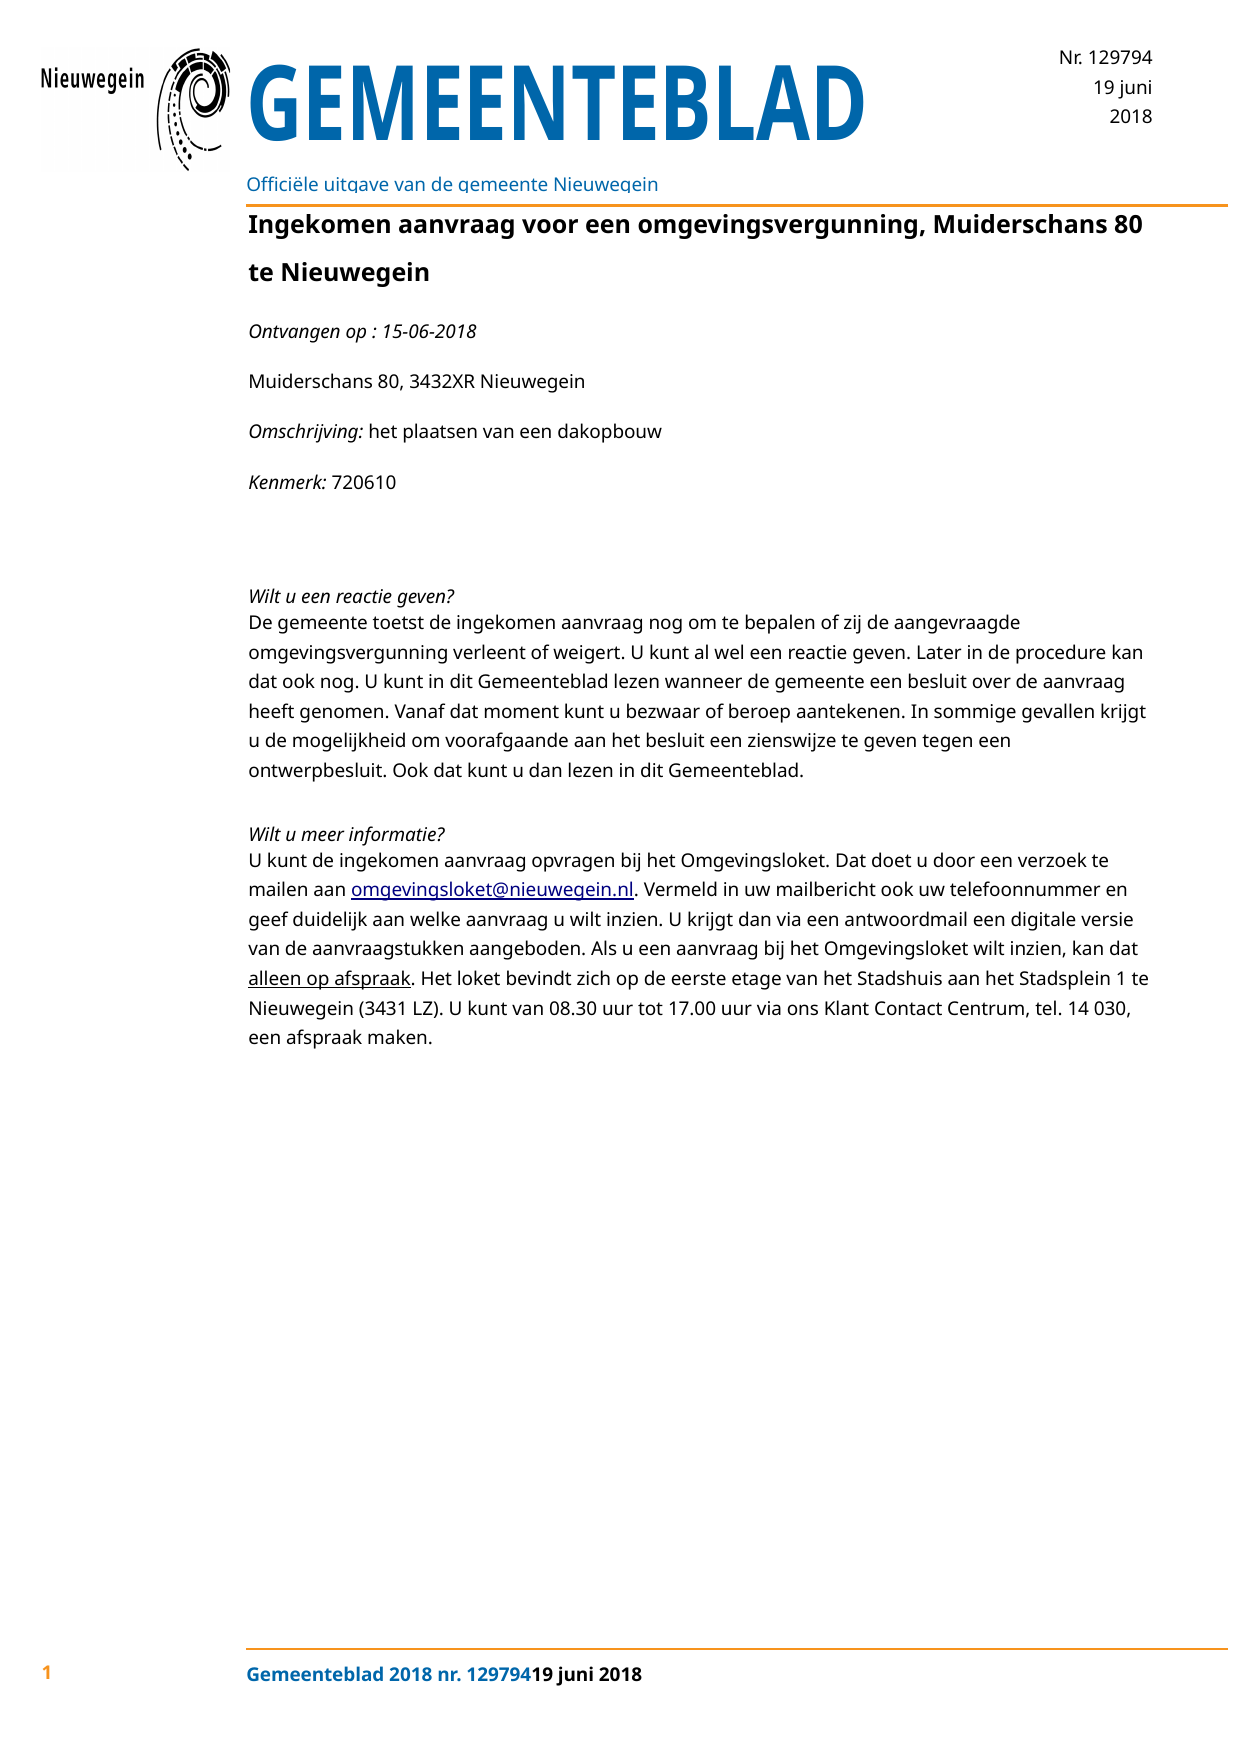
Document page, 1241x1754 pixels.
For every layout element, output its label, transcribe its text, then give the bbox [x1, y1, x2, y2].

picture [41, 47, 231, 172]
text U kunt de ingekomen aanvraag opvragen bij het Omgevingsloket. Dat doet u door een verzoek te mailen aan omgevingsloket@nieuwegein.nl. Vermeld in uw mailbericht ook uw telefoonnummer en geef duidelijk aan welke aanvraag u wilt inzien. U krijgt dan via een antwoordmail een digitale versie van de aanvraagstukken aangeboden. Als u een aanvraag bij het Omgevingsloket wilt inzien, kan dat alleen op afspraak. Het loket bevindt zich op de eerste etage van het Stadshuis aan het Stadsplein 1 te Nieuwegein (3431 LZ). U kunt van 08.30 uur tot 17.00 uur via ons Klant Contact Centrum, tel. 14 030, een afspraak maken. [248, 847, 1152, 1050]
text Muiderschans 80, 3432XR Nieuwegein [248, 368, 1152, 394]
text Wilt u een reactie geven? [248, 583, 1152, 609]
text Wilt u meer informatie? [248, 821, 1152, 847]
text Ontvangen op : 15-06-2018 [248, 318, 1152, 344]
text Omschrijving: het plaatsen van een dakopbouw [248, 419, 1152, 444]
text Ingekomen aanvraag voor een omgevingsvergunning, Muiderschans 80 te Nieuwegein [248, 207, 1152, 288]
text Kenmerk: 720610 [248, 469, 1152, 495]
text De gemeente toetst de ingekomen aanvraag nog om te bepalen of zij de aangevraagde omgevingsvergunning verleent of weigert. U kunt al wel een reactie geven. Later in de procedure kan dat ook nog. U kunt in dit Gemeenteblad lezen wanneer de gemeente een besluit over de aanvraag heeft genomen. Vanaf dat moment kunt u bezwaar of beroep aantekenen. In sommige gevallen krijgt u de mogelijkheid om voorafgaande aan het besluit een zienswijze te geven tegen een ontwerpbesluit. Ook dat kunt u dan lezen in dit Gemeenteblad. [248, 609, 1152, 783]
